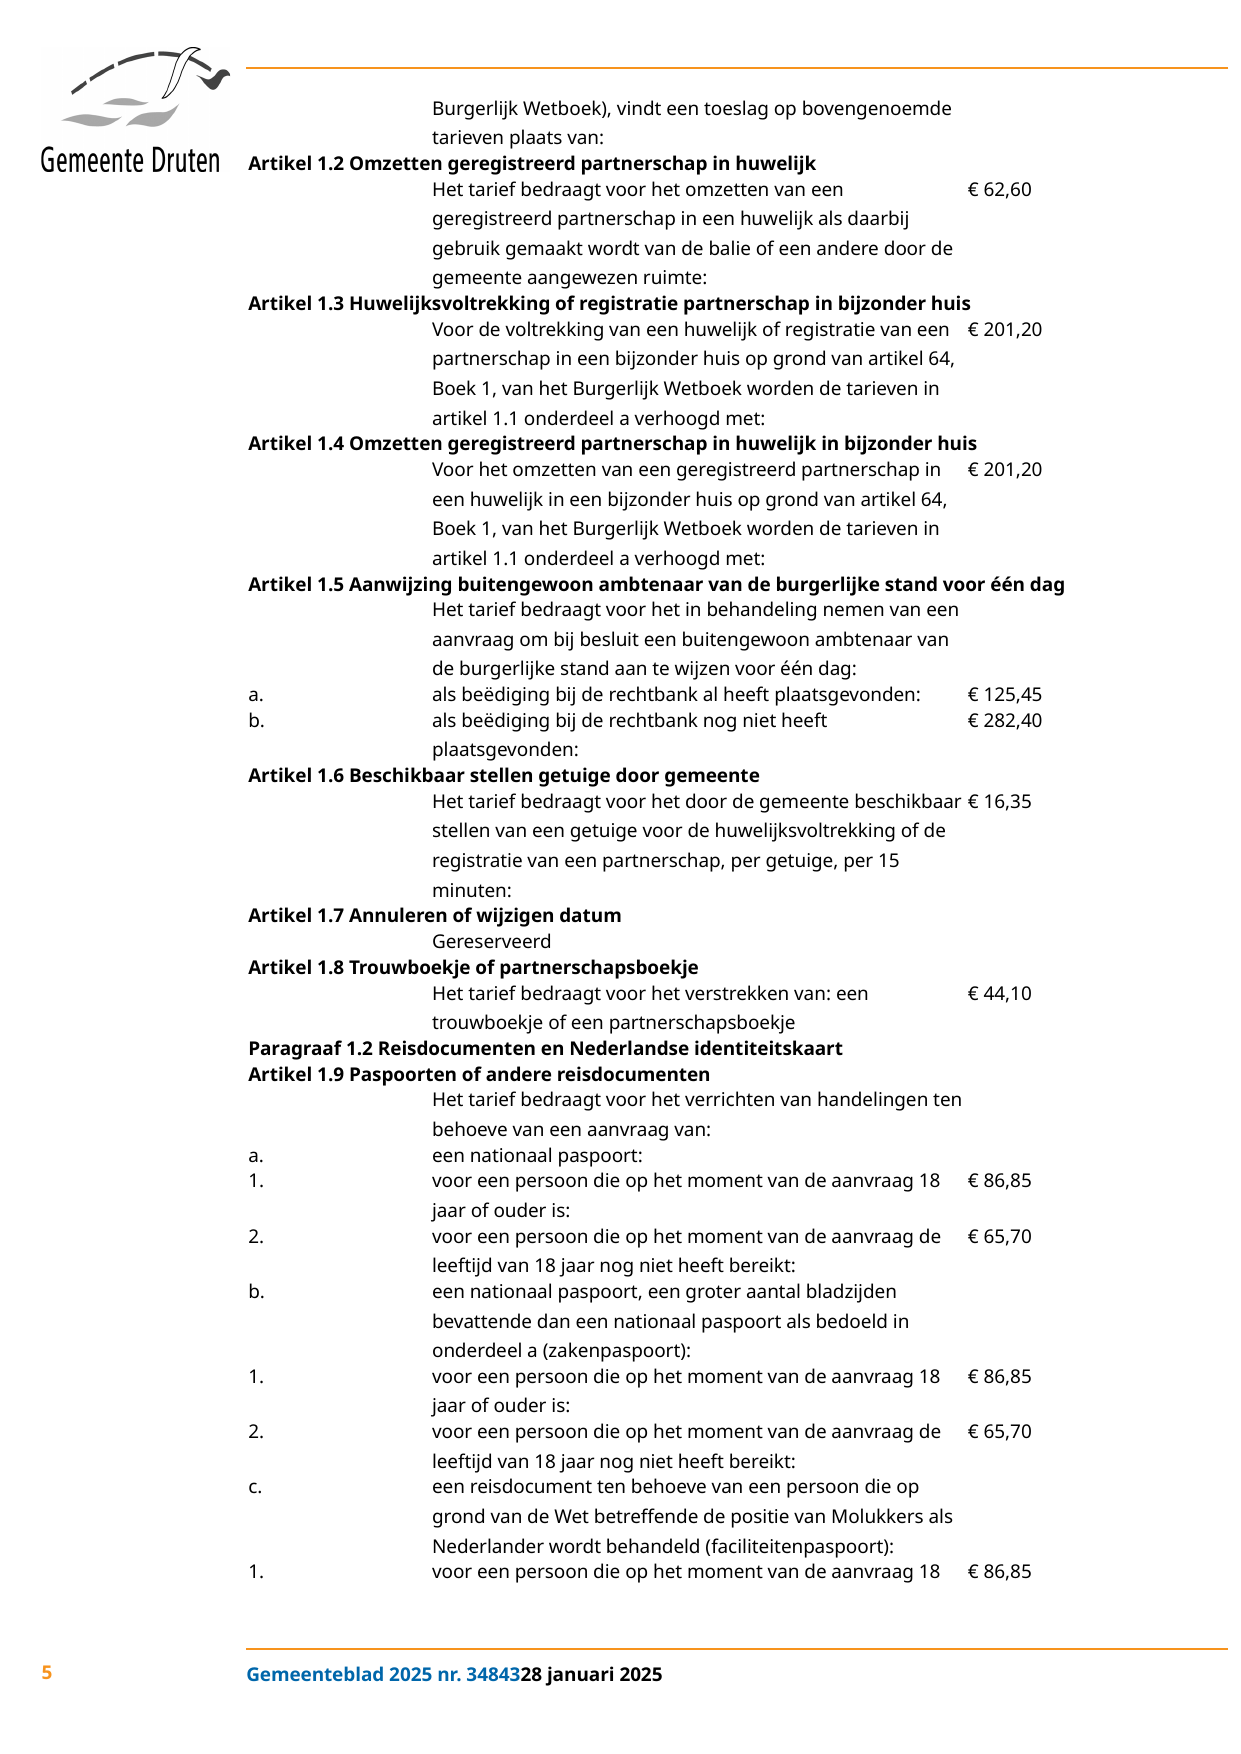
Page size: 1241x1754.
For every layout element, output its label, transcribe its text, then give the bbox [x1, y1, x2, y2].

table_cell Artikel 1.5 Aanwijzing buitengewoon ambtenaar van de burgerlijke stand voor één dag [248, 571, 1152, 596]
table_cell € 86,85 [968, 1559, 1152, 1584]
table_cell € 201,20 [968, 456, 1152, 571]
table_cell € 16,35 [968, 788, 1152, 903]
table_cell [968, 1087, 1152, 1142]
table_cell € 62,60 [968, 176, 1152, 290]
table_cell [968, 95, 1152, 150]
table_cell € 125,45 [968, 681, 1152, 707]
table_cell voor een persoon die op het moment van de aanvraag de leeftijd van 18 jaar nog niet heeft bereikt: [432, 1223, 968, 1278]
table_cell [968, 1278, 1152, 1363]
table_cell a. [248, 681, 432, 707]
table_cell [248, 316, 432, 431]
table_cell [248, 1087, 432, 1142]
picture [41, 47, 231, 172]
table_cell Het tarief bedraagt voor het in behandeling nemen van een aanvraag om bij besluit een buitengewoon ambtenaar van de burgerlijke stand aan te wijzen voor één dag: [432, 596, 968, 681]
table_cell Voor de voltrekking van een huwelijk of registratie van een partnerschap in een bijzonder huis op grond van artikel 64, Boek 1, van het Burgerlijk Wetboek worden de tarieven in artikel 1.1 onderdeel a verhoogd met: [432, 316, 968, 431]
table_cell [248, 788, 432, 903]
table_cell Het tarief bedraagt voor het door de gemeente beschikbaar stellen van een getuige voor de huwelijksvoltrekking of de registratie van een partnerschap, per getuige, per 15 minuten: [432, 788, 968, 903]
table_cell b. [248, 1278, 432, 1363]
table_cell Artikel 1.8 Trouwboekje of partnerschapsboekje [248, 954, 1152, 980]
table_cell [248, 928, 432, 954]
table_cell [968, 596, 1152, 681]
table_cell Het tarief bedraagt voor het verrichten van handelingen ten behoeve van een aanvraag van: [432, 1087, 968, 1142]
table_cell een nationaal paspoort, een groter aantal bladzijden bevattende dan een nationaal paspoort als bedoeld in onderdeel a (zakenpaspoort): [432, 1278, 968, 1363]
table_cell voor een persoon die op het moment van de aanvraag 18 jaar of ouder is: [432, 1363, 968, 1418]
table_cell voor een persoon die op het moment van de aanvraag 18 [432, 1559, 968, 1584]
table_cell 1. [248, 1363, 432, 1418]
table_cell 1. [248, 1168, 432, 1223]
table_cell 1. [248, 1559, 432, 1584]
table_cell Artikel 1.3 Huwelijksvoltrekking of registratie partnerschap in bijzonder huis [248, 290, 1152, 316]
table_cell € 86,85 [968, 1168, 1152, 1223]
table_cell a. [248, 1142, 432, 1168]
table_cell voor een persoon die op het moment van de aanvraag 18 jaar of ouder is: [432, 1168, 968, 1223]
table_cell als beëdiging bij de rechtbank al heeft plaatsgevonden: [432, 681, 968, 707]
table_cell Burgerlijk Wetboek), vindt een toeslag op bovengenoemde tarieven plaats van: [432, 95, 968, 150]
table_cell 2. [248, 1223, 432, 1278]
table_cell [968, 1142, 1152, 1168]
table_cell een nationaal paspoort: [432, 1142, 968, 1168]
table_cell een reisdocument ten behoeve van een persoon die op grond van de Wet betreffende de positie van Molukkers als Nederlander wordt behandeld (faciliteitenpaspoort): [432, 1474, 968, 1559]
table_cell Voor het omzetten van een geregistreerd partnerschap in een huwelijk in een bijzonder huis op grond van artikel 64, Boek 1, van het Burgerlijk Wetboek worden de tarieven in artikel 1.1 onderdeel a verhoogd met: [432, 456, 968, 571]
table_cell € 86,85 [968, 1363, 1152, 1418]
table_cell € 65,70 [968, 1419, 1152, 1474]
table_cell € 44,10 [968, 980, 1152, 1035]
table_cell € 65,70 [968, 1223, 1152, 1278]
table_cell Het tarief bedraagt voor het verstrekken van: een trouwboekje of een partnerschapsboekje [432, 980, 968, 1035]
table_cell Artikel 1.6 Beschikbaar stellen getuige door gemeente [248, 763, 1152, 788]
table_cell [248, 456, 432, 571]
table_cell als beëdiging bij de rechtbank nog niet heeft plaatsgevonden: [432, 707, 968, 762]
table_cell Artikel 1.4 Omzetten geregistreerd partnerschap in huwelijk in bijzonder huis [248, 431, 1152, 456]
table_cell [968, 928, 1152, 954]
table_cell Paragraaf 1.2 Reisdocumenten en Nederlandse identiteitskaart [248, 1035, 1152, 1061]
table_cell voor een persoon die op het moment van de aanvraag de leeftijd van 18 jaar nog niet heeft bereikt: [432, 1419, 968, 1474]
table_cell Artikel 1.9 Paspoorten of andere reisdocumenten [248, 1061, 1152, 1087]
table_cell € 282,40 [968, 707, 1152, 762]
table_cell Artikel 1.7 Annuleren of wijzigen datum [248, 903, 1152, 928]
table_cell [248, 176, 432, 290]
table_cell [968, 1474, 1152, 1559]
table_cell [248, 980, 432, 1035]
table_cell b. [248, 707, 432, 762]
table_cell Gereserveerd [432, 928, 968, 954]
table_cell [248, 596, 432, 681]
table_cell 2. [248, 1419, 432, 1474]
table_cell c. [248, 1474, 432, 1559]
table_cell Het tarief bedraagt voor het omzetten van een geregistreerd partnerschap in een huwelijk als daarbij gebruik gemaakt wordt van de balie of een andere door de gemeente aangewezen ruimte: [432, 176, 968, 290]
table_cell € 201,20 [968, 316, 1152, 431]
table_cell Artikel 1.2 Omzetten geregistreerd partnerschap in huwelijk [248, 150, 1152, 176]
table_cell [248, 95, 432, 150]
